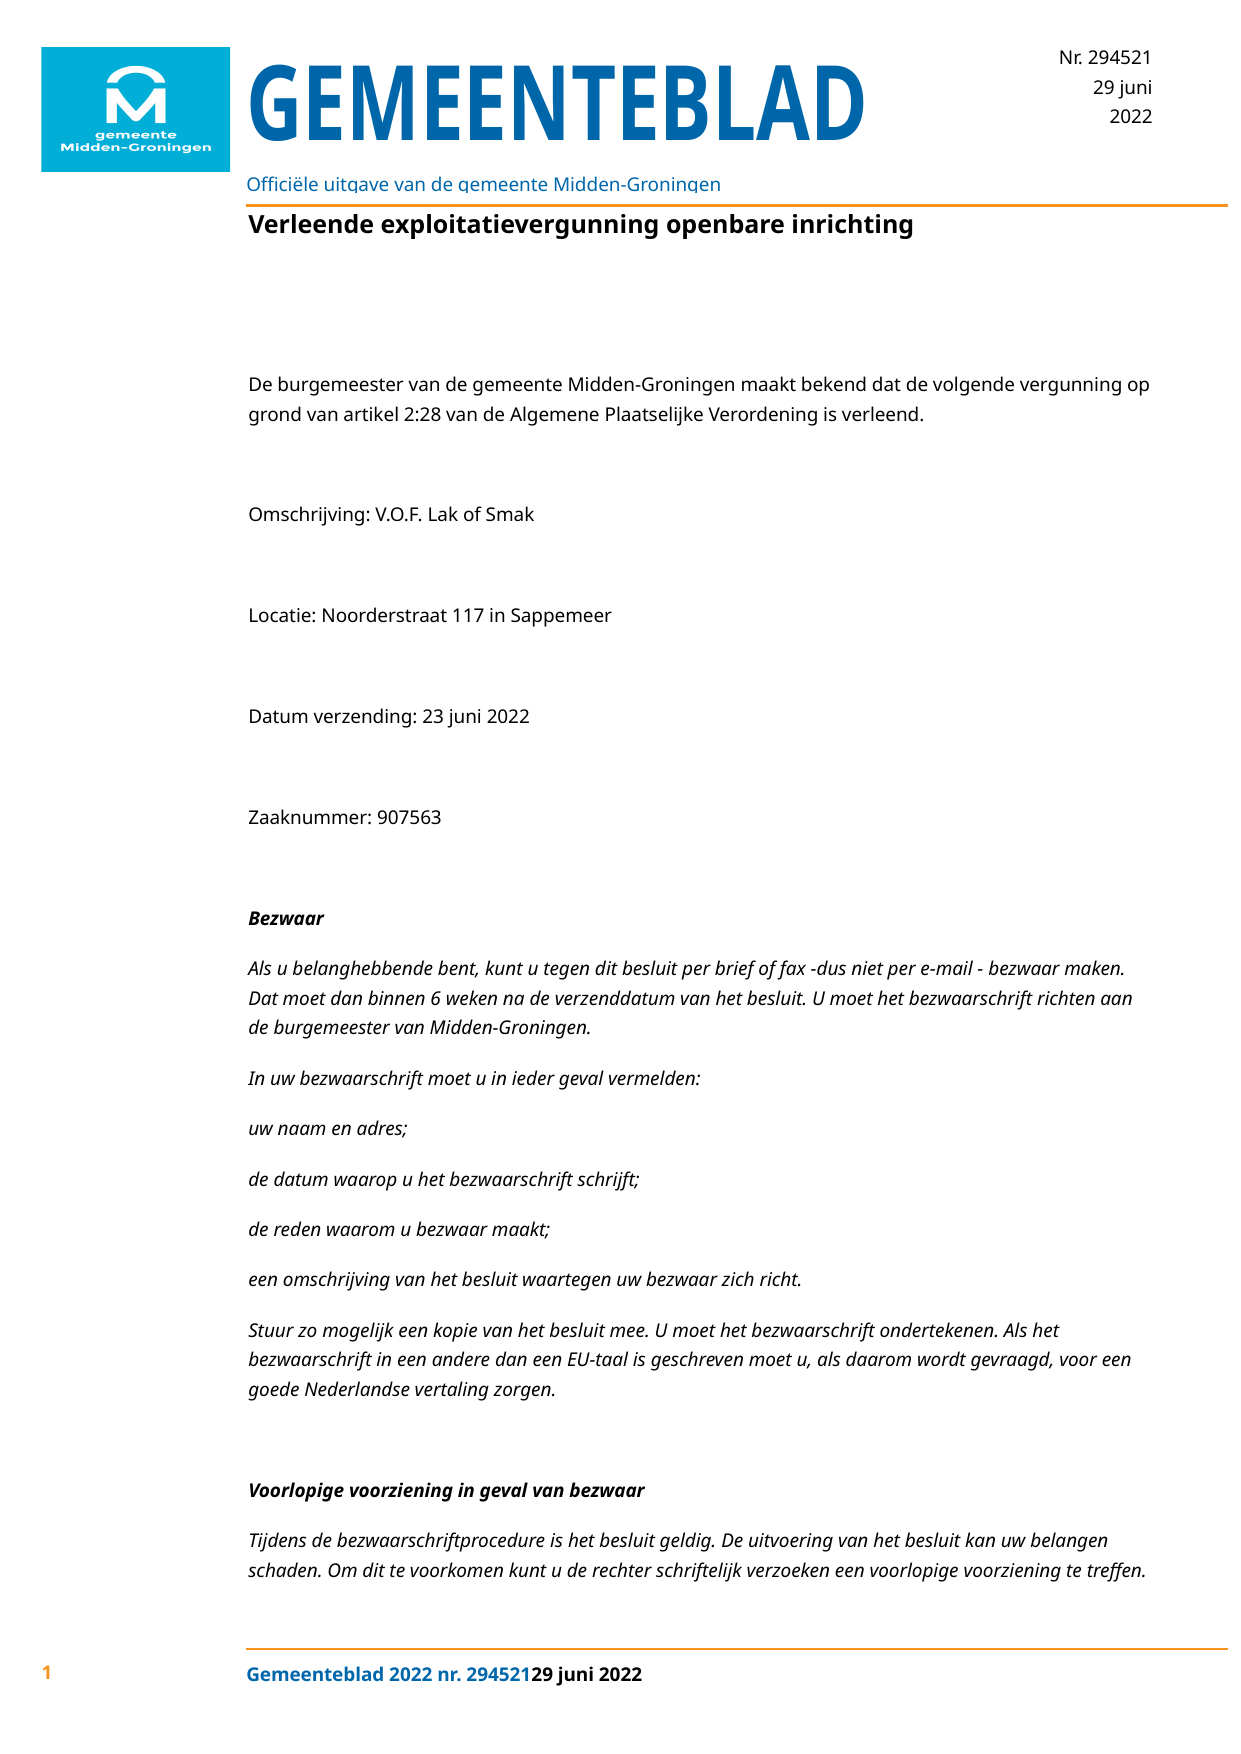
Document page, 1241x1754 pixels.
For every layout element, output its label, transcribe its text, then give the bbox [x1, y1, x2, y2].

text Datum verzending: 23 juni 2022 [248, 703, 1152, 729]
picture [184, 146, 190, 153]
text Verleende exploitatievergunning openbare inrichting [248, 207, 1152, 241]
text de datum waarop u het bezwaarschrift schrijft; [248, 1166, 1152, 1191]
text Bezwaar [248, 905, 1152, 931]
text Locatie: Noorderstraat 117 in Sappemeer [248, 602, 1152, 628]
text uw naam en adres; [248, 1115, 1152, 1141]
text Tijdens de bezwaarschriftprocedure is het besluit geldig. De uitvoering van het besluit kan uw belangen schaden. Om dit te voorkomen kunt u de rechter schriftelijk verzoeken een voorlopige voorziening te treffen. [248, 1527, 1152, 1583]
picture [107, 89, 165, 122]
text Stuur zo mogelijk een kopie van het besluit mee. U moet het bezwaarschrift ondertekenen. Als het bezwaarschrift in een andere dan een EU-taal is geschreven moet u, als daarom wordt gevraagd, voor een goede Nederlandse vertaling zorgen. [248, 1317, 1152, 1402]
picture [108, 66, 164, 82]
text Voorlopige voorziening in geval van bezwaar [248, 1477, 1152, 1503]
text een omschrijving van het besluit waartegen uw bezwaar zich richt. [248, 1267, 1152, 1292]
text De burgemeester van de gemeente Midden-Groningen maakt bekend dat de volgende vergunning op grond van artikel 2:28 van de Algemene Plaatselijke Verordening is verleend. [248, 371, 1152, 426]
text Omschrijving: V.O.F. Lak of Smak [248, 502, 1152, 527]
text Zaaknummer: 907563 [248, 804, 1152, 830]
text In uw bezwaarschrift moet u in ieder geval vermelden: [248, 1065, 1152, 1091]
text de reden waarom u bezwaar maakt; [248, 1216, 1152, 1242]
text Als u belanghebbende bent, kunt u tegen dit besluit per brief of fax -dus niet per e-mail - bezwaar maken. Dat moet dan binnen 6 weken na de verzenddatum van het besluit. U moet het bezwaarschrift richten aan de burgemeester van Midden-Groningen. [248, 955, 1152, 1040]
